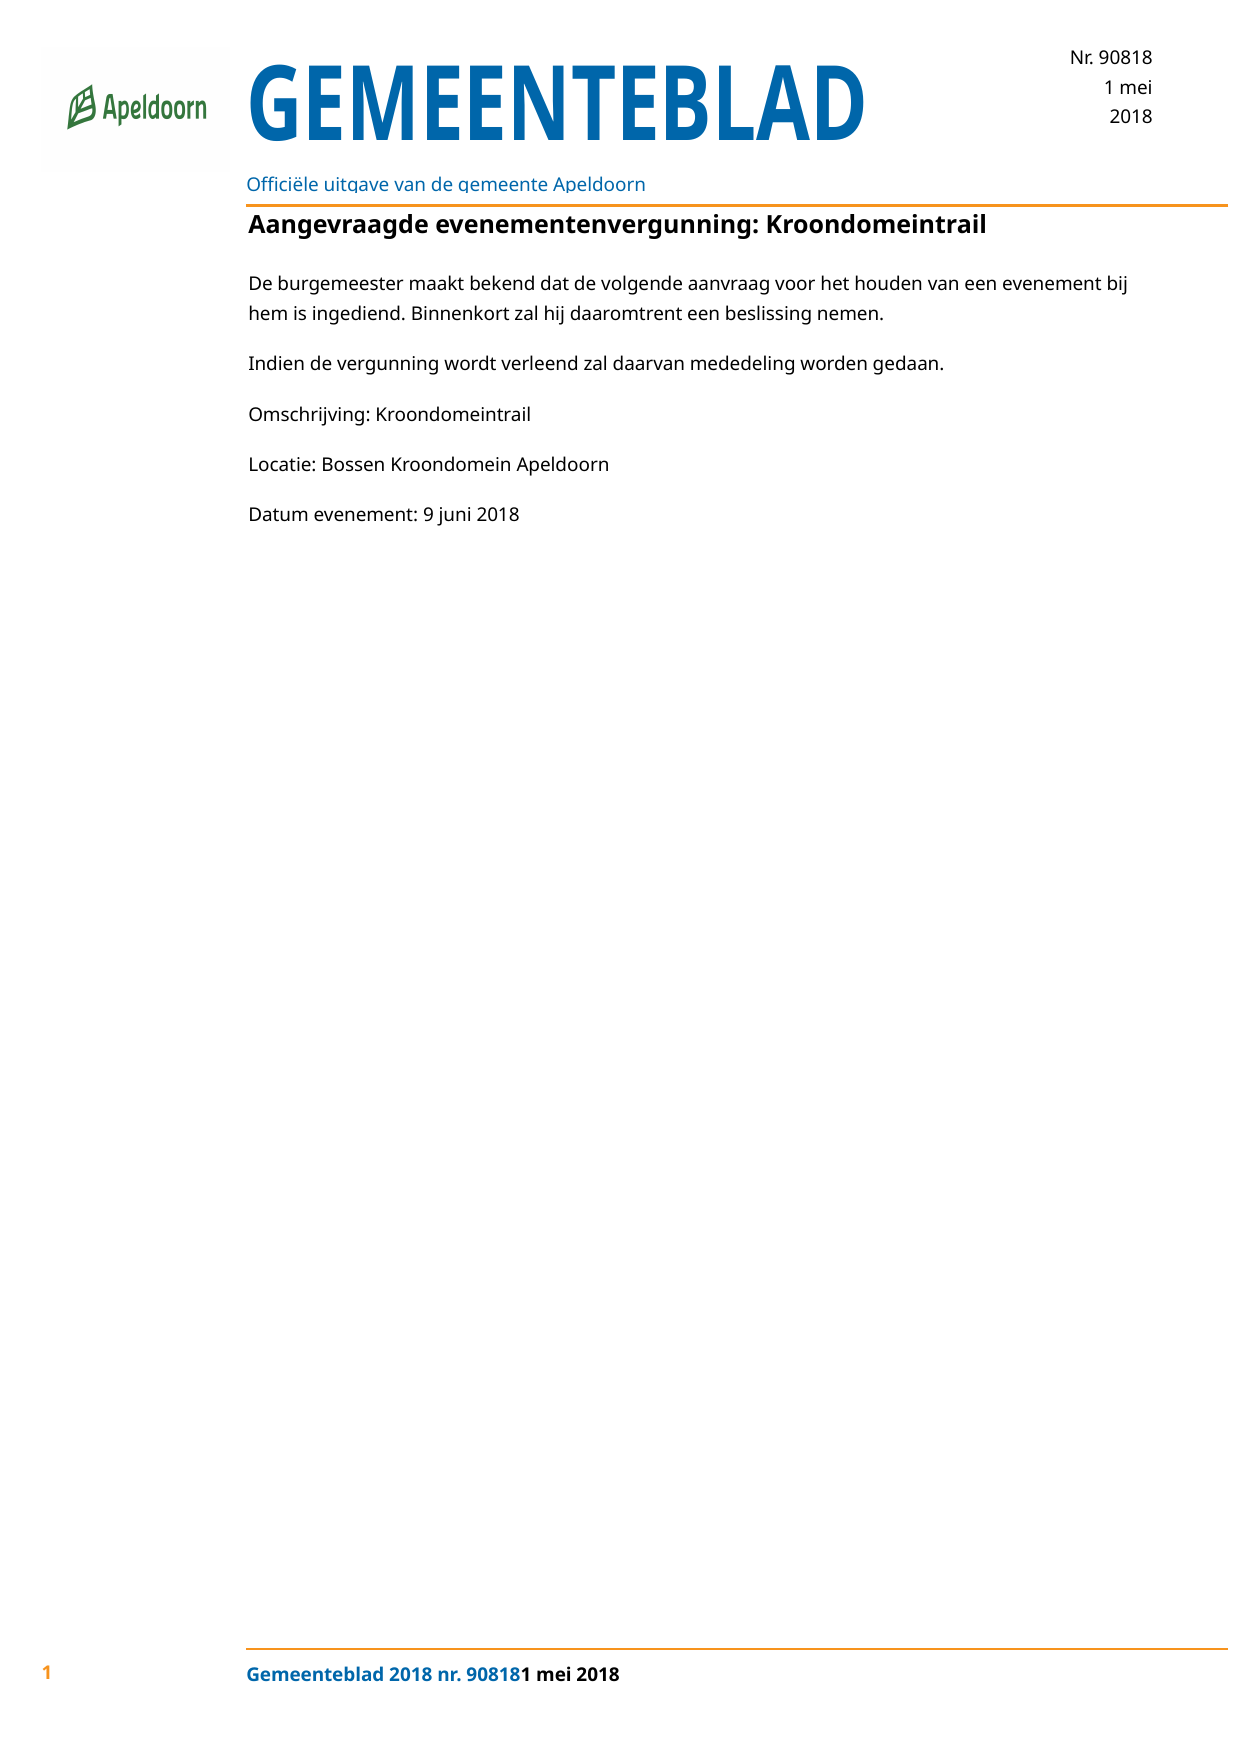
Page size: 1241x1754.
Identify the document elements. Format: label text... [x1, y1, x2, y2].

text Datum evenement: 9 juni 2018 [248, 502, 1152, 527]
text Aangevraagde evenementenvergunning: Kroondomeintrail [248, 207, 1152, 241]
text Omschrijving: Kroondomeintrail [248, 401, 1152, 426]
text De burgemeester maakt bekend dat de volgende aanvraag voor het houden van een evenement bij hem is ingediend. Binnenkort zal hij daaromtrent een beslissing nemen. [248, 270, 1152, 326]
picture [41, 47, 231, 172]
text Indien de vergunning wordt verleend zal daarvan mededeling worden gedaan. [248, 350, 1152, 376]
text Locatie: Bossen Kroondomein Apeldoorn [248, 451, 1152, 477]
